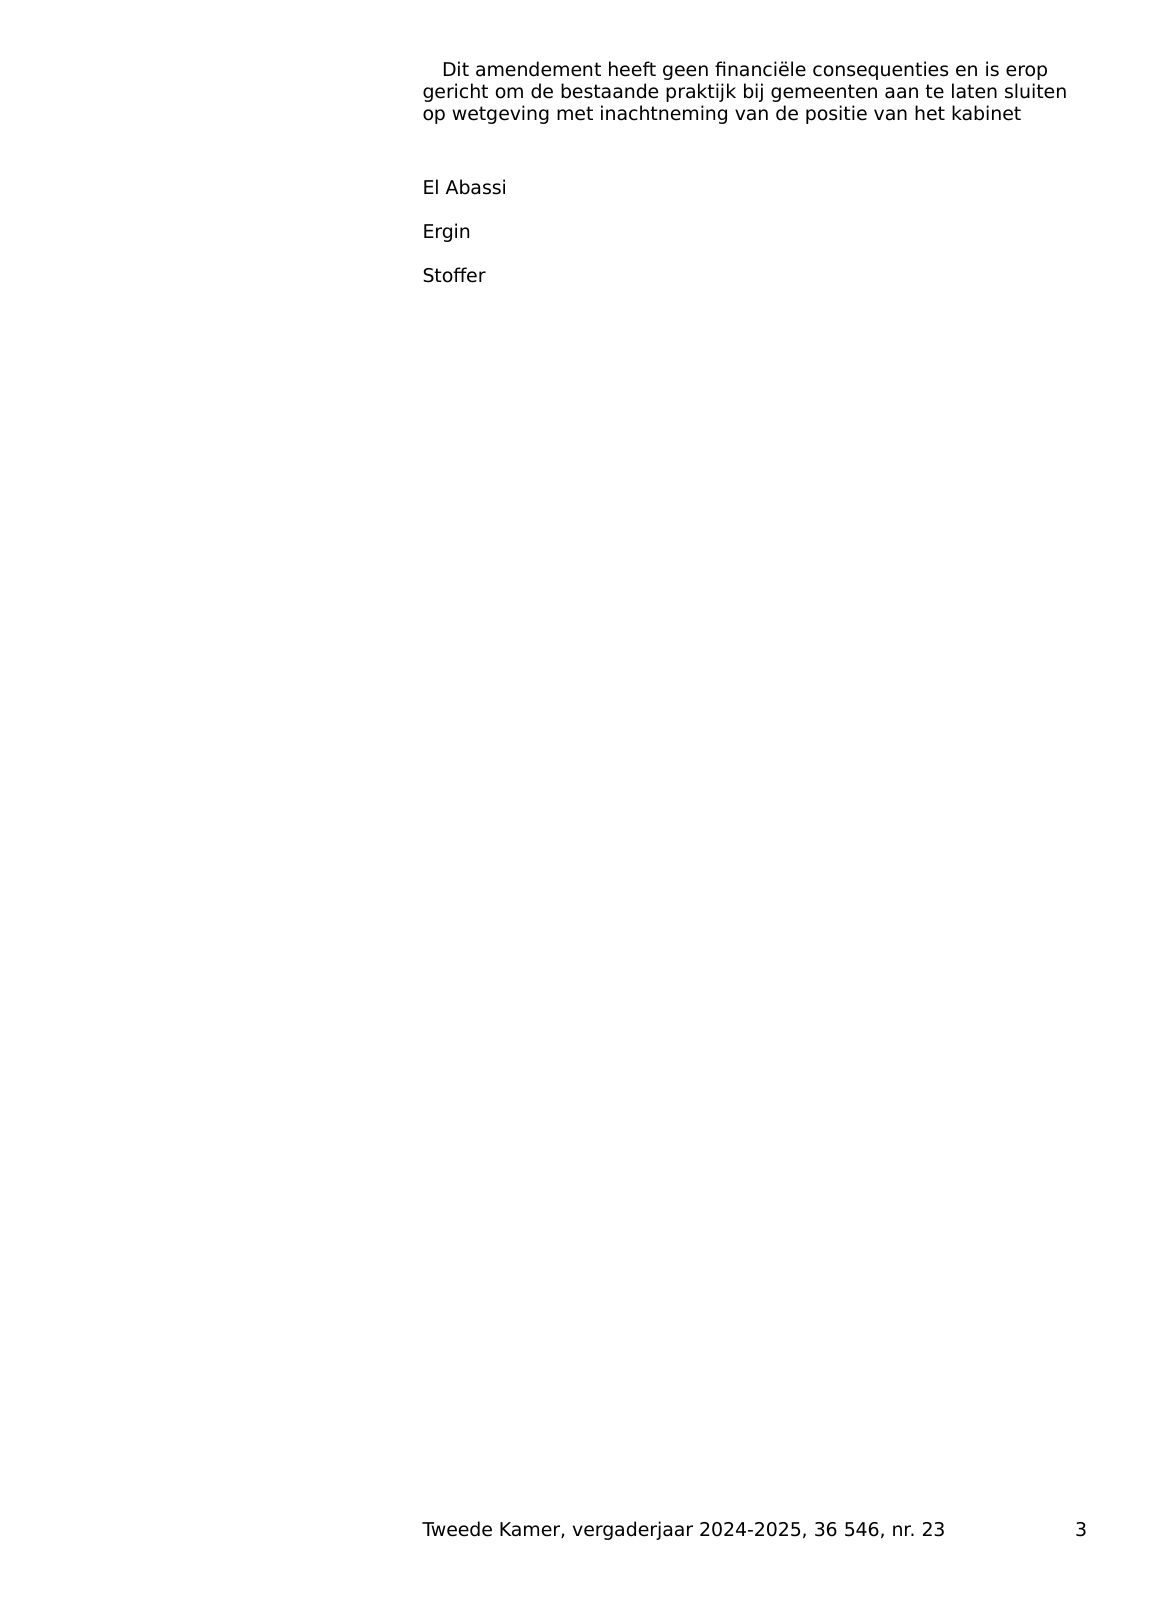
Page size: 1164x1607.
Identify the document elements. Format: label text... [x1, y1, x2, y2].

text El Abassi Ergin Stoffer [422, 155, 1087, 287]
text Dit amendement heeft geen financiële consequenties en is erop gericht om de bestaande praktijk bij gemeenten aan te laten sluiten op wetgeving met inachtneming van de positie van het kabinet [422, 59, 1087, 125]
